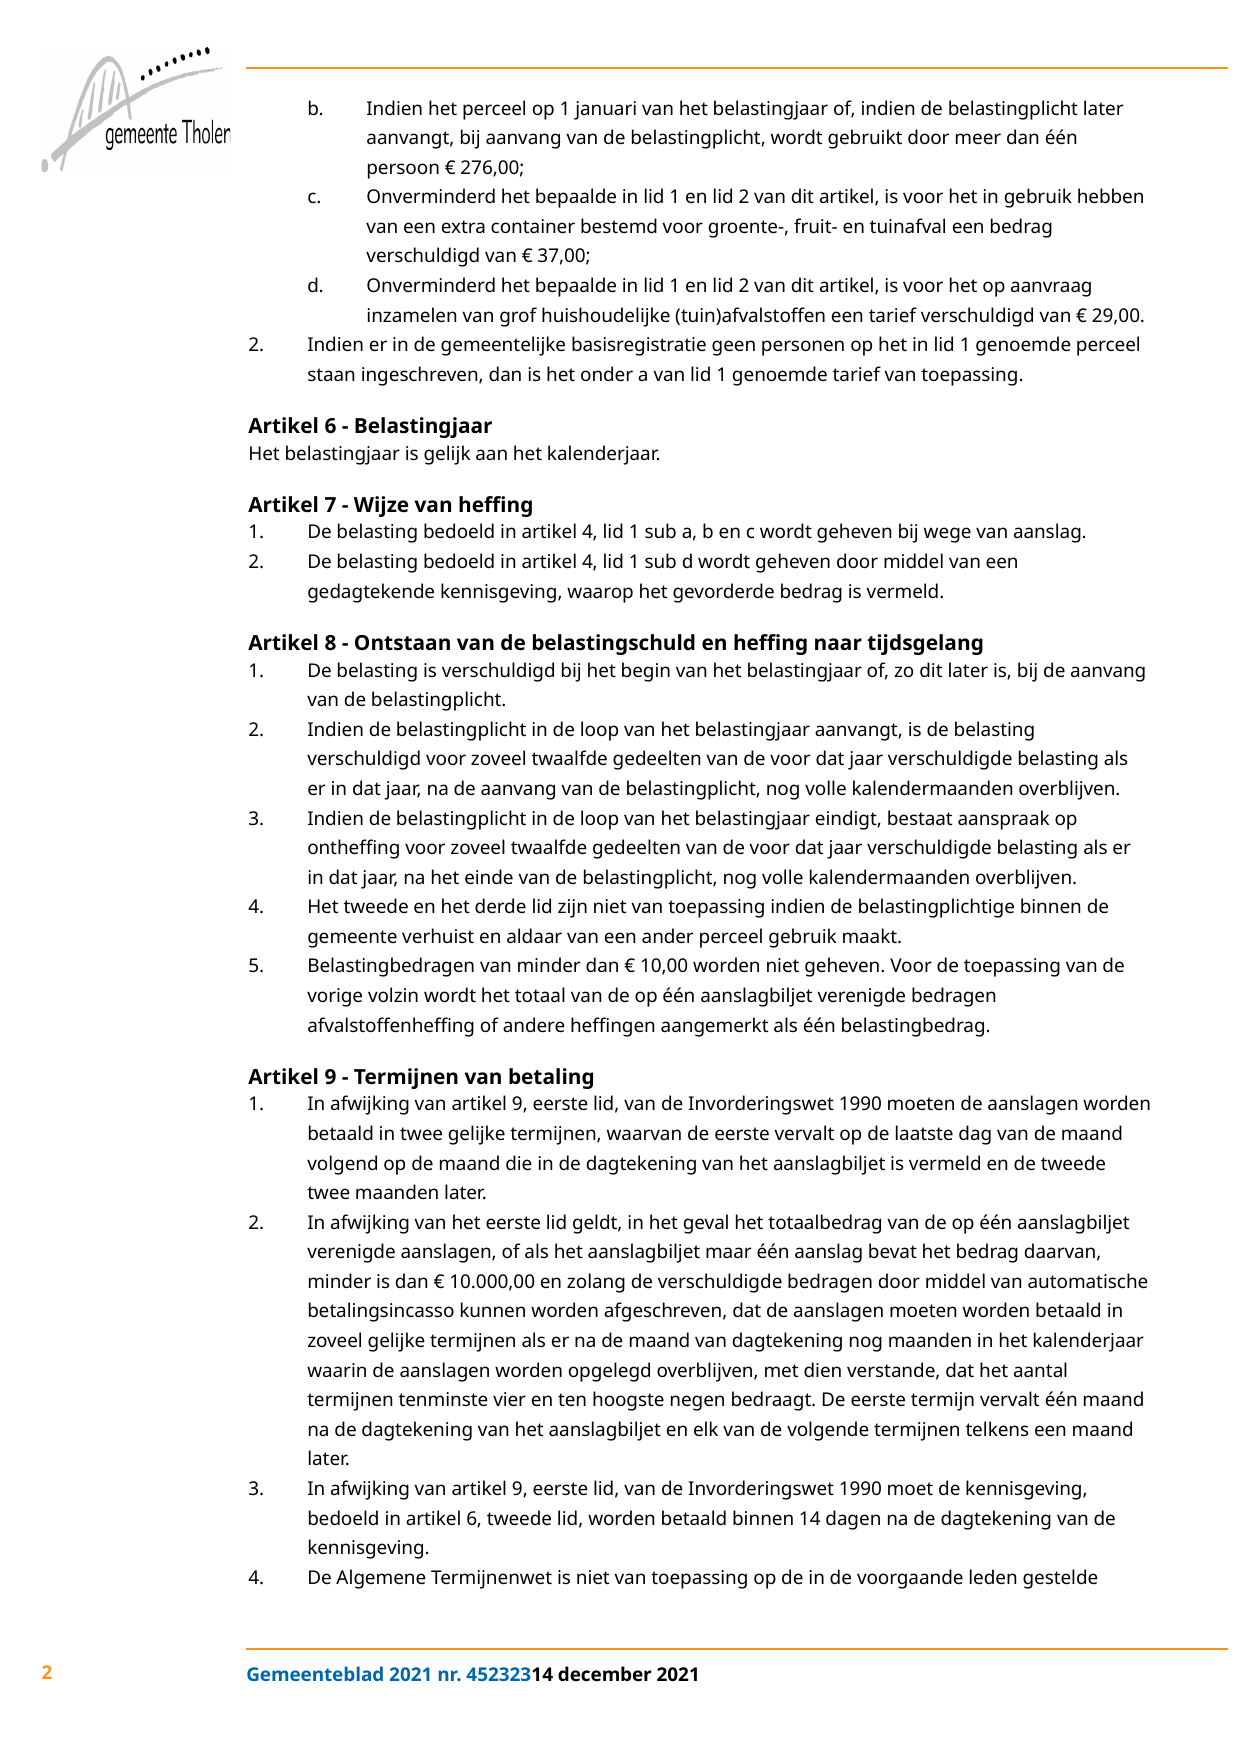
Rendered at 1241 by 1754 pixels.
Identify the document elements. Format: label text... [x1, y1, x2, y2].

list Indien het perceel op 1 januari van het belastingjaar of, indien de belastingplicht later aanvangt, bij aanvang van de belastingplicht, wordt gebruikt door meer dan één persoon € 276,00; [307, 95, 1152, 180]
list Onverminderd het bepaalde in lid 1 en lid 2 van dit artikel, is voor het in gebruik hebben van een extra container bestemd voor groente-, fruit- en tuinafval een bedrag verschuldigd van € 37,00; [307, 183, 1152, 268]
list De belasting bedoeld in artikel 4, lid 1 sub d wordt geheven door middel van een gedagtekende kennisgeving, waarop het gevorderde bedrag is vermeld. [248, 548, 1152, 604]
text Artikel 7 - Wijze van heffing [248, 490, 1152, 519]
list Indien er in de gemeentelijke basisregistratie geen personen op het in lid 1 genoemde perceel staan ingeschreven, dan is het onder a van lid 1 genoemde tarief van toepassing. [248, 331, 1152, 387]
text Het belastingjaar is gelijk aan het kalenderjaar. [248, 440, 1152, 466]
list In afwijking van artikel 9, eerste lid, van de Invorderingswet 1990 moet de kennisgeving, bedoeld in artikel 6, tweede lid, worden betaald binnen 14 dagen na de dagtekening van de kennisgeving. [248, 1475, 1152, 1560]
list Indien de belastingplicht in de loop van het belastingjaar eindigt, bestaat aanspraak op ontheffing voor zoveel twaalfde gedeelten van de voor dat jaar verschuldigde belasting als er in dat jaar, na het einde van de belastingplicht, nog volle kalendermaanden overblijven. [248, 805, 1152, 889]
list De belasting bedoeld in artikel 4, lid 1 sub a, b en c wordt geheven bij wege van aanslag. [248, 519, 1152, 544]
list De Algemene Termijnenwet is niet van toepassing op de in de voorgaande leden gestelde [248, 1564, 1152, 1590]
list In afwijking van artikel 9, eerste lid, van de Invorderingswet 1990 moeten de aanslagen worden betaald in twee gelijke termijnen, waarvan de eerste vervalt op de laatste dag van de maand volgend op de maand die in de dagtekening van het aanslagbiljet is vermeld en de tweede twee maanden later. [248, 1091, 1152, 1205]
text Artikel 6 - Belastingjaar [248, 411, 1152, 440]
picture [41, 47, 231, 172]
list Belastingbedragen van minder dan € 10,00 worden niet geheven. Voor de toepassing van de vorige volzin wordt het totaal van de op één aanslagbiljet verenigde bedragen afvalstoffenheffing of andere heffingen aangemerkt als één belastingbedrag. [248, 953, 1152, 1037]
text Artikel 8 - Ontstaan van de belastingschuld en heffing naar tijdsgelang [248, 628, 1152, 657]
list In afwijking van het eerste lid geldt, in het geval het totaalbedrag van de op één aanslagbiljet verenigde aanslagen, of als het aanslagbiljet maar één aanslag bevat het bedrag daarvan, minder is dan € 10.000,00 en zolang de verschuldigde bedragen door middel van automatische betalingsincasso kunnen worden afgeschreven, dat de aanslagen moeten worden betaald in zoveel gelijke termijnen als er na de maand van dagtekening nog maanden in het kalenderjaar waarin de aanslagen worden opgelegd overblijven, met dien verstande, dat het aantal termijnen tenminste vier en ten hoogste negen bedraagt. De eerste termijn vervalt één maand na de dagtekening van het aanslagbiljet en elk van de volgende termijnen telkens een maand later. [248, 1209, 1152, 1471]
text Artikel 9 - Termijnen van betaling [248, 1062, 1152, 1091]
list Onverminderd het bepaalde in lid 1 en lid 2 van dit artikel, is voor het op aanvraag inzamelen van grof huishoudelijke (tuin)afvalstoffen een tarief verschuldigd van € 29,00. [307, 272, 1152, 328]
list Indien de belastingplicht in de loop van het belastingjaar aanvangt, is de belasting verschuldigd voor zoveel twaalfde gedeelten van de voor dat jaar verschuldigde belasting als er in dat jaar, na de aanvang van de belastingplicht, nog volle kalendermaanden overblijven. [248, 716, 1152, 801]
list Het tweede en het derde lid zijn niet van toepassing indien de belastingplichtige binnen de gemeente verhuist en aldaar van een ander perceel gebruik maakt. [248, 893, 1152, 949]
list De belasting is verschuldigd bij het begin van het belastingjaar of, zo dit later is, bij de aanvang van de belastingplicht. [248, 657, 1152, 712]
